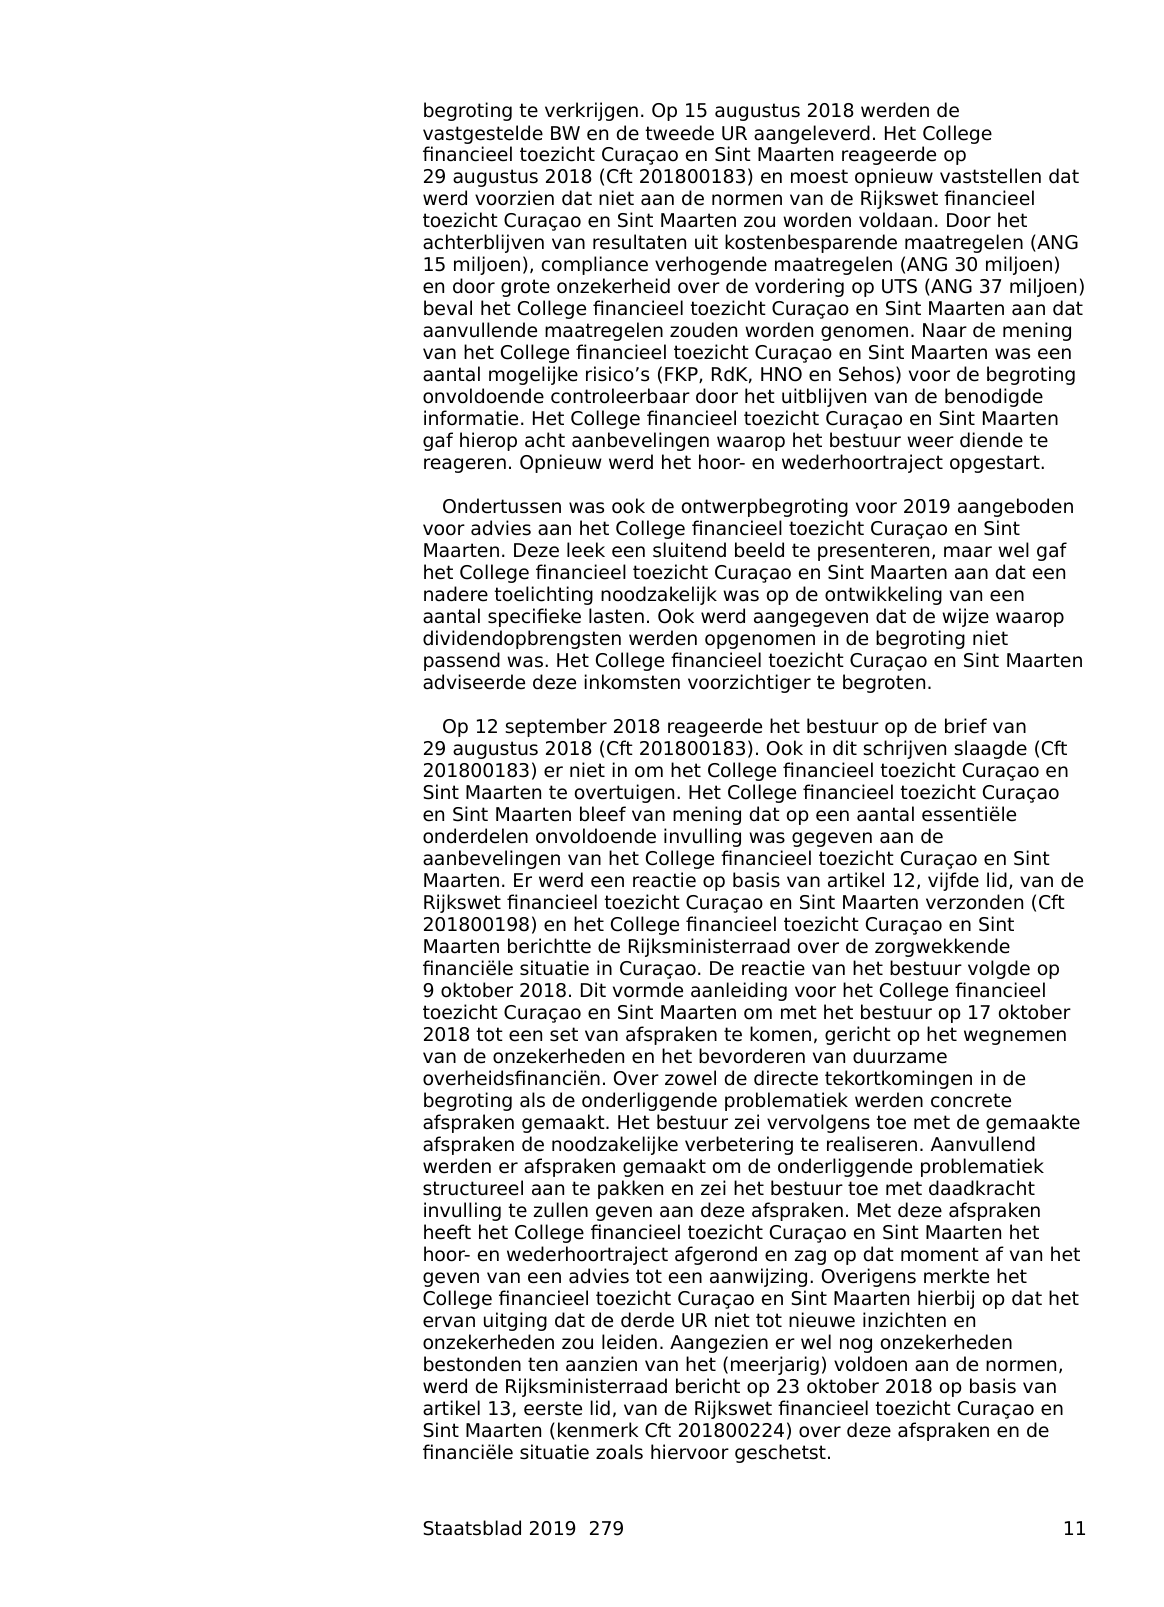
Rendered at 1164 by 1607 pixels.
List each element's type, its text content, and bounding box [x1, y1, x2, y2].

text Ondertussen was ook de ontwerpbegroting voor 2019 aangeboden voor advies aan het College financieel toezicht Curaçao en Sint Maarten. Deze leek een sluitend beeld te presenteren, maar wel gaf het College financieel toezicht Curaçao en Sint Maarten aan dat een nadere toelichting noodzakelijk was op de ontwikkeling van een aantal specifieke lasten. Ook werd aangegeven dat de wijze waarop dividendopbrengsten werden opgenomen in de begroting niet passend was. Het College financieel toezicht Curaçao en Sint Maarten adviseerde deze inkomsten voorzichtiger te begroten. [422, 496, 1087, 694]
text begroting te verkrijgen. Op 15 augustus 2018 werden de vastgestelde BW en de tweede UR aangeleverd. Het College financieel toezicht Curaçao en Sint Maarten reageerde op 29 augustus 2018 (Cft 201800183) en moest opnieuw vaststellen dat werd voorzien dat niet aan de normen van de Rijkswet financieel toezicht Curaçao en Sint Maarten zou worden voldaan. Door het achterblijven van resultaten uit kostenbesparende maatregelen (ANG 15 miljoen), compliance verhogende maatregelen (ANG 30 miljoen) en door grote onzekerheid over de vordering op UTS (ANG 37 miljoen) beval het College financieel toezicht Curaçao en Sint Maarten aan dat aanvullende maatregelen zouden worden genomen. Naar de mening van het College financieel toezicht Curaçao en Sint Maarten was een aantal mogelijke risico’s (FKP, RdK, HNO en Sehos) voor de begroting onvoldoende controleerbaar door het uitblijven van de benodigde informatie. Het College financieel toezicht Curaçao en Sint Maarten gaf hierop acht aanbevelingen waarop het bestuur weer diende te reageren. Opnieuw werd het hoor- en wederhoortraject opgestart. [422, 100, 1087, 474]
text Op 12 september 2018 reageerde het bestuur op de brief van 29 augustus 2018 (Cft 201800183). Ook in dit schrijven slaagde (Cft 201800183) er niet in om het College financieel toezicht Curaçao en Sint Maarten te overtuigen. Het College financieel toezicht Curaçao en Sint Maarten bleef van mening dat op een aantal essentiële onderdelen onvoldoende invulling was gegeven aan de aanbevelingen van het College financieel toezicht Curaçao en Sint Maarten. Er werd een reactie op basis van artikel 12, vijfde lid, van de Rijkswet financieel toezicht Curaçao en Sint Maarten verzonden (Cft 201800198) en het College financieel toezicht Curaçao en Sint Maarten berichtte de Rijksministerraad over de zorgwekkende financiële situatie in Curaçao. De reactie van het bestuur volgde op 9 oktober 2018. Dit vormde aanleiding voor het College financieel toezicht Curaçao en Sint Maarten om met het bestuur op 17 oktober 2018 tot een set van afspraken te komen, gericht op het wegnemen van de onzekerheden en het bevorderen van duurzame overheidsfinanciën. Over zowel de directe tekortkomingen in de begroting als de onderliggende problematiek werden concrete afspraken gemaakt. Het bestuur zei vervolgens toe met de gemaakte afspraken de noodzakelijke verbetering te realiseren. Aanvullend werden er afspraken gemaakt om de onderliggende problematiek structureel aan te pakken en zei het bestuur toe met daadkracht invulling te zullen geven aan deze afspraken. Met deze afspraken heeft het College financieel toezicht Curaçao en Sint Maarten het hoor- en wederhoortraject afgerond en zag op dat moment af van het geven van een advies tot een aanwijzing. Overigens merkte het College financieel toezicht Curaçao en Sint Maarten hierbij op dat het ervan uitging dat de derde UR niet tot nieuwe inzichten en onzekerheden zou leiden. Aangezien er wel nog onzekerheden bestonden ten aanzien van het (meerjarig) voldoen aan de normen, werd de Rijksministerraad bericht op 23 oktober 2018 op basis van artikel 13, eerste lid, van de Rijkswet financieel toezicht Curaçao en Sint Maarten (kenmerk Cft 201800224) over deze afspraken en de financiële situatie zoals hiervoor geschetst. [422, 716, 1087, 1463]
